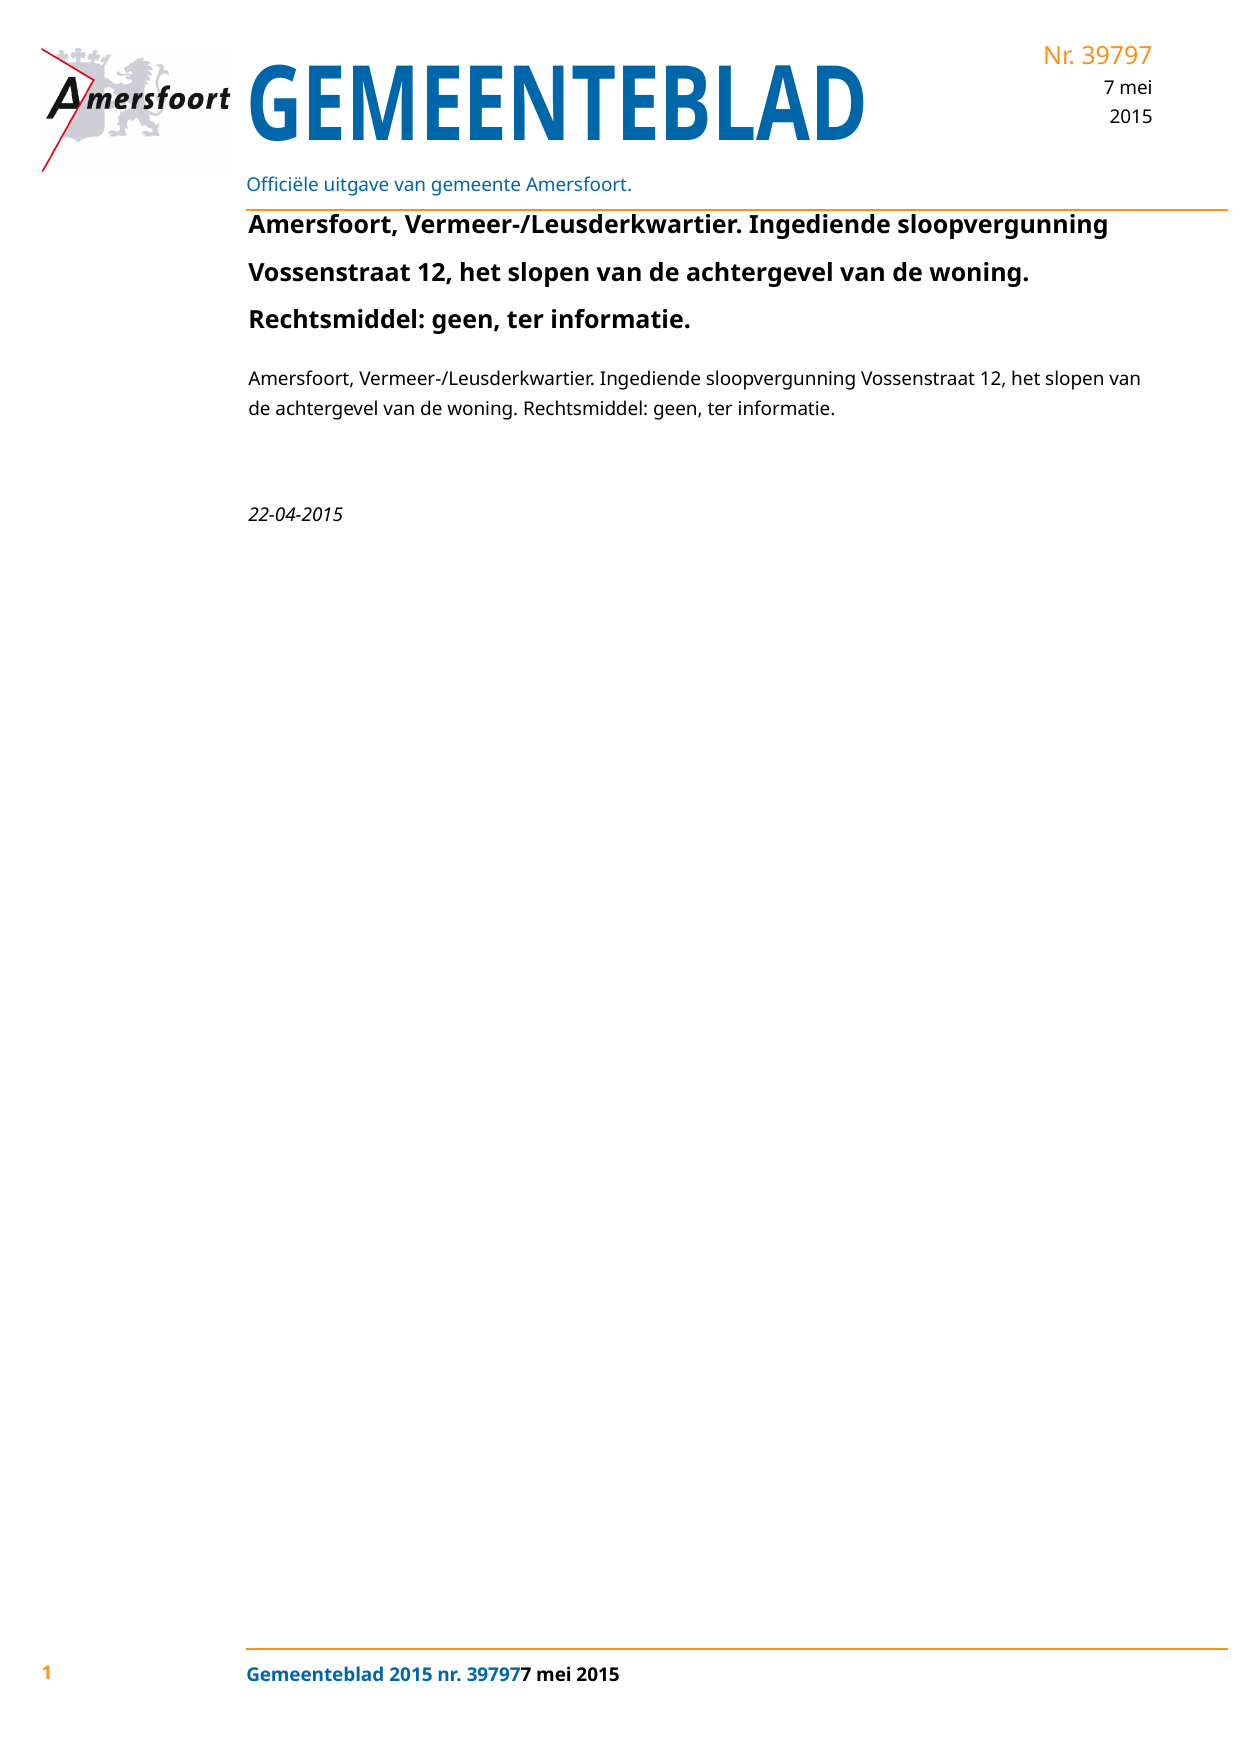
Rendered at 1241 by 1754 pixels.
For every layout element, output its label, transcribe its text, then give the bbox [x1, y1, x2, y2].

text Amersfoort, Vermeer-/Leusderkwartier. Ingediende sloopvergunning Vossenstraat 12, het slopen van de achtergevel van de woning. Rechtsmiddel: geen, ter informatie. [248, 366, 1152, 421]
picture [41, 47, 231, 172]
text 22-04-2015 [248, 501, 1152, 527]
text Amersfoort, Vermeer-/Leusderkwartier. Ingediende sloopvergunning Vossenstraat 12, het slopen van de achtergevel van de woning. Rechtsmiddel: geen, ter informatie. [248, 211, 1152, 336]
